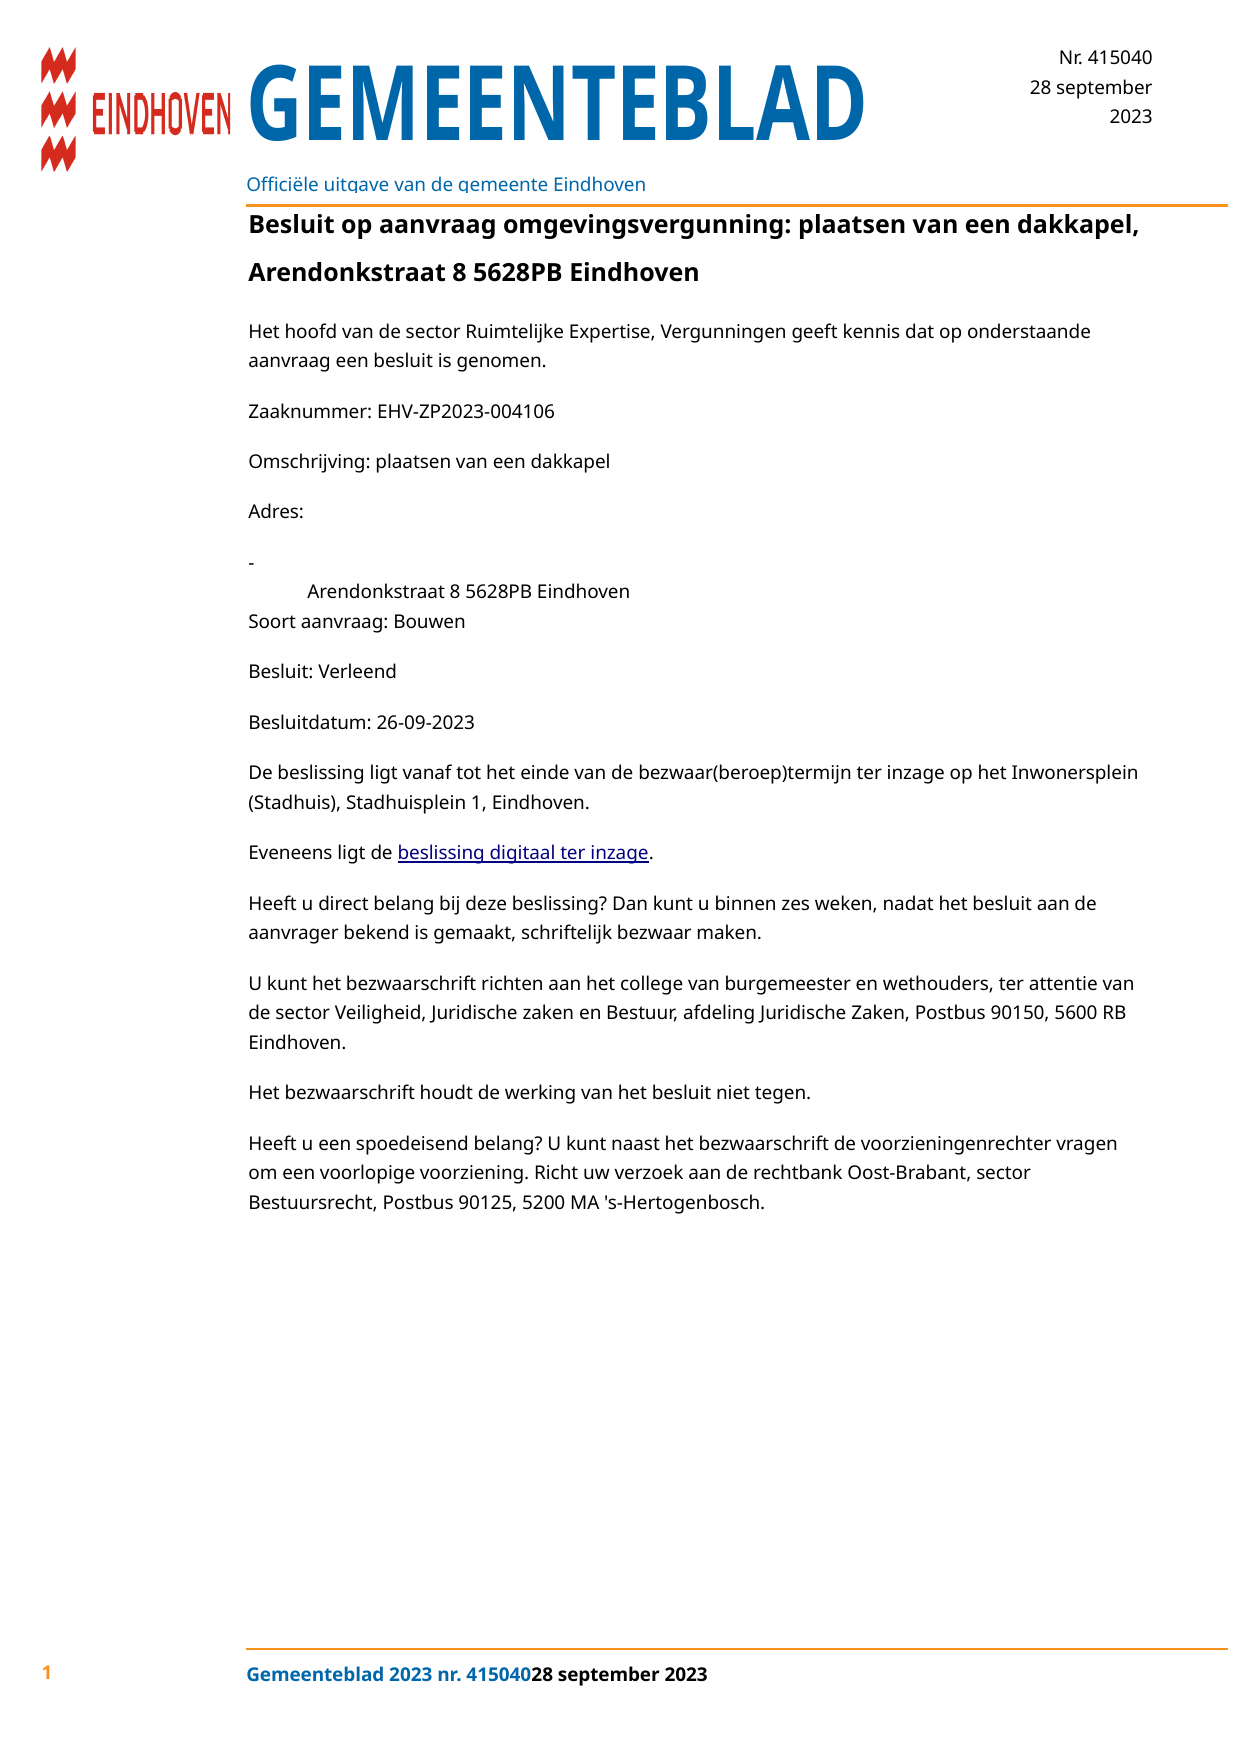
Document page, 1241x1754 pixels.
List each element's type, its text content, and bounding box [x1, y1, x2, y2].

text Het hoofd van de sector Ruimtelijke Expertise, Vergunningen geeft kennis dat op onderstaande aanvraag een besluit is genomen. [248, 318, 1152, 373]
list Arendonkstraat 8 5628PB Eindhoven [248, 579, 1152, 604]
text Soort aanvraag: Bouwen [248, 608, 1152, 634]
text Eveneens ligt de beslissing digitaal ter inzage. [248, 839, 1152, 865]
text Besluit: Verleend [248, 659, 1152, 684]
text Besluitdatum: 26-09-2023 [248, 709, 1152, 735]
text Heeft u een spoedeisend belang? U kunt naast het bezwaarschrift de voorzieningenrechter vragen om een voorlopige voorziening. Richt uw verzoek aan de rechtbank Oost-Brabant, sector Bestuursrecht, Postbus 90125, 5200 MA 's-Hertogenbosch. [248, 1130, 1152, 1215]
text Omschrijving: plaatsen van een dakkapel [248, 448, 1152, 474]
text Het bezwaarschrift houdt de werking van het besluit niet tegen. [248, 1079, 1152, 1105]
text De beslissing ligt vanaf tot het einde van de bezwaar(beroep)termijn ter inzage op het Inwonersplein (Stadhuis), Stadhuisplein 1, Eindhoven. [248, 759, 1152, 815]
text Heeft u direct belang bij deze beslissing? Dan kunt u binnen zes weken, nadat het besluit aan de aanvrager bekend is gemaakt, schriftelijk bezwaar maken. [248, 890, 1152, 945]
text Adres: [248, 499, 1152, 524]
text U kunt het bezwaarschrift richten aan het college van burgemeester en wethouders, ter attentie van de sector Veiligheid, Juridische zaken en Bestuur, afdeling Juridische Zaken, Postbus 90150, 5600 RB Eindhoven. [248, 970, 1152, 1055]
text Zaaknummer: EHV-ZP2023-004106 [248, 398, 1152, 424]
picture [41, 47, 231, 172]
text Besluit op aanvraag omgevingsvergunning: plaatsen van een dakkapel, Arendonkstraat 8 5628PB Eindhoven [248, 207, 1152, 288]
